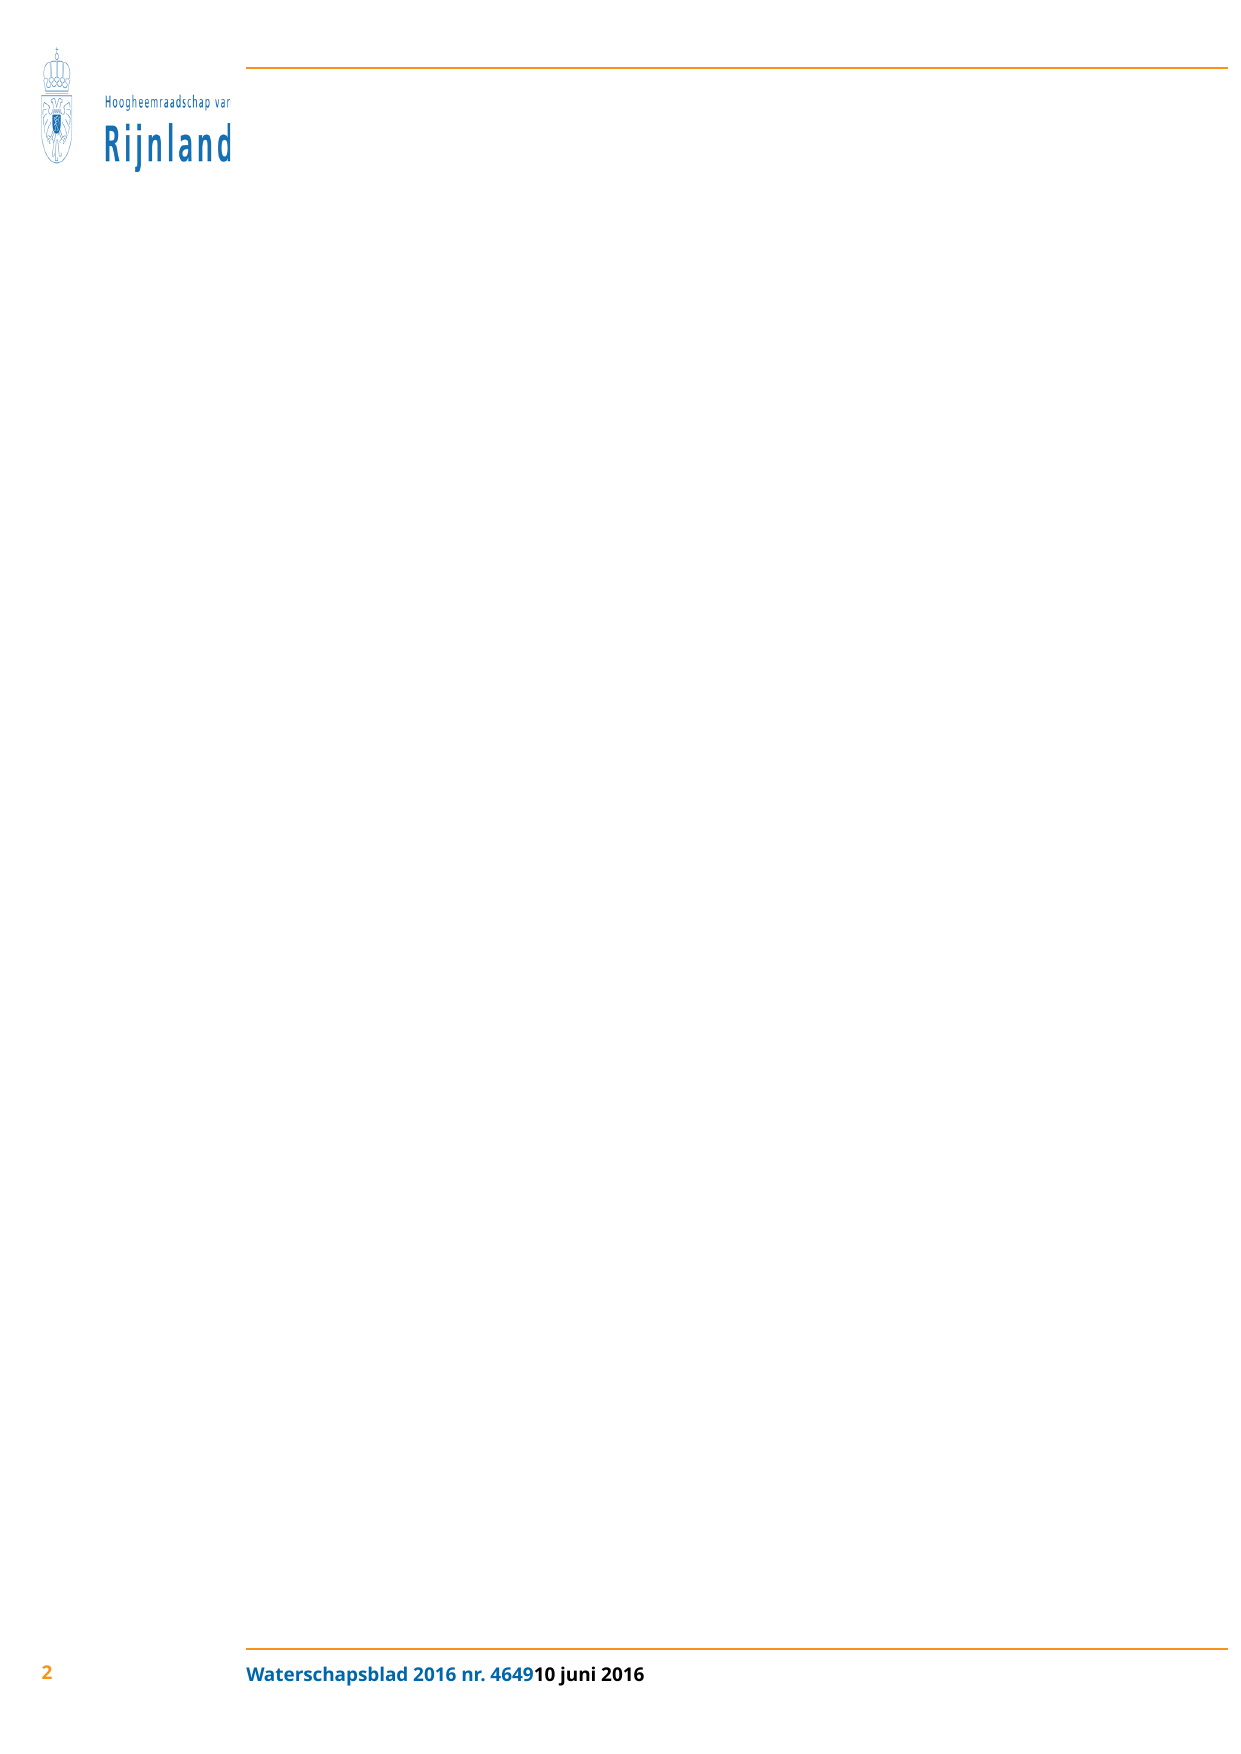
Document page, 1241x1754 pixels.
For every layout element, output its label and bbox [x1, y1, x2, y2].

picture [41, 47, 231, 172]
